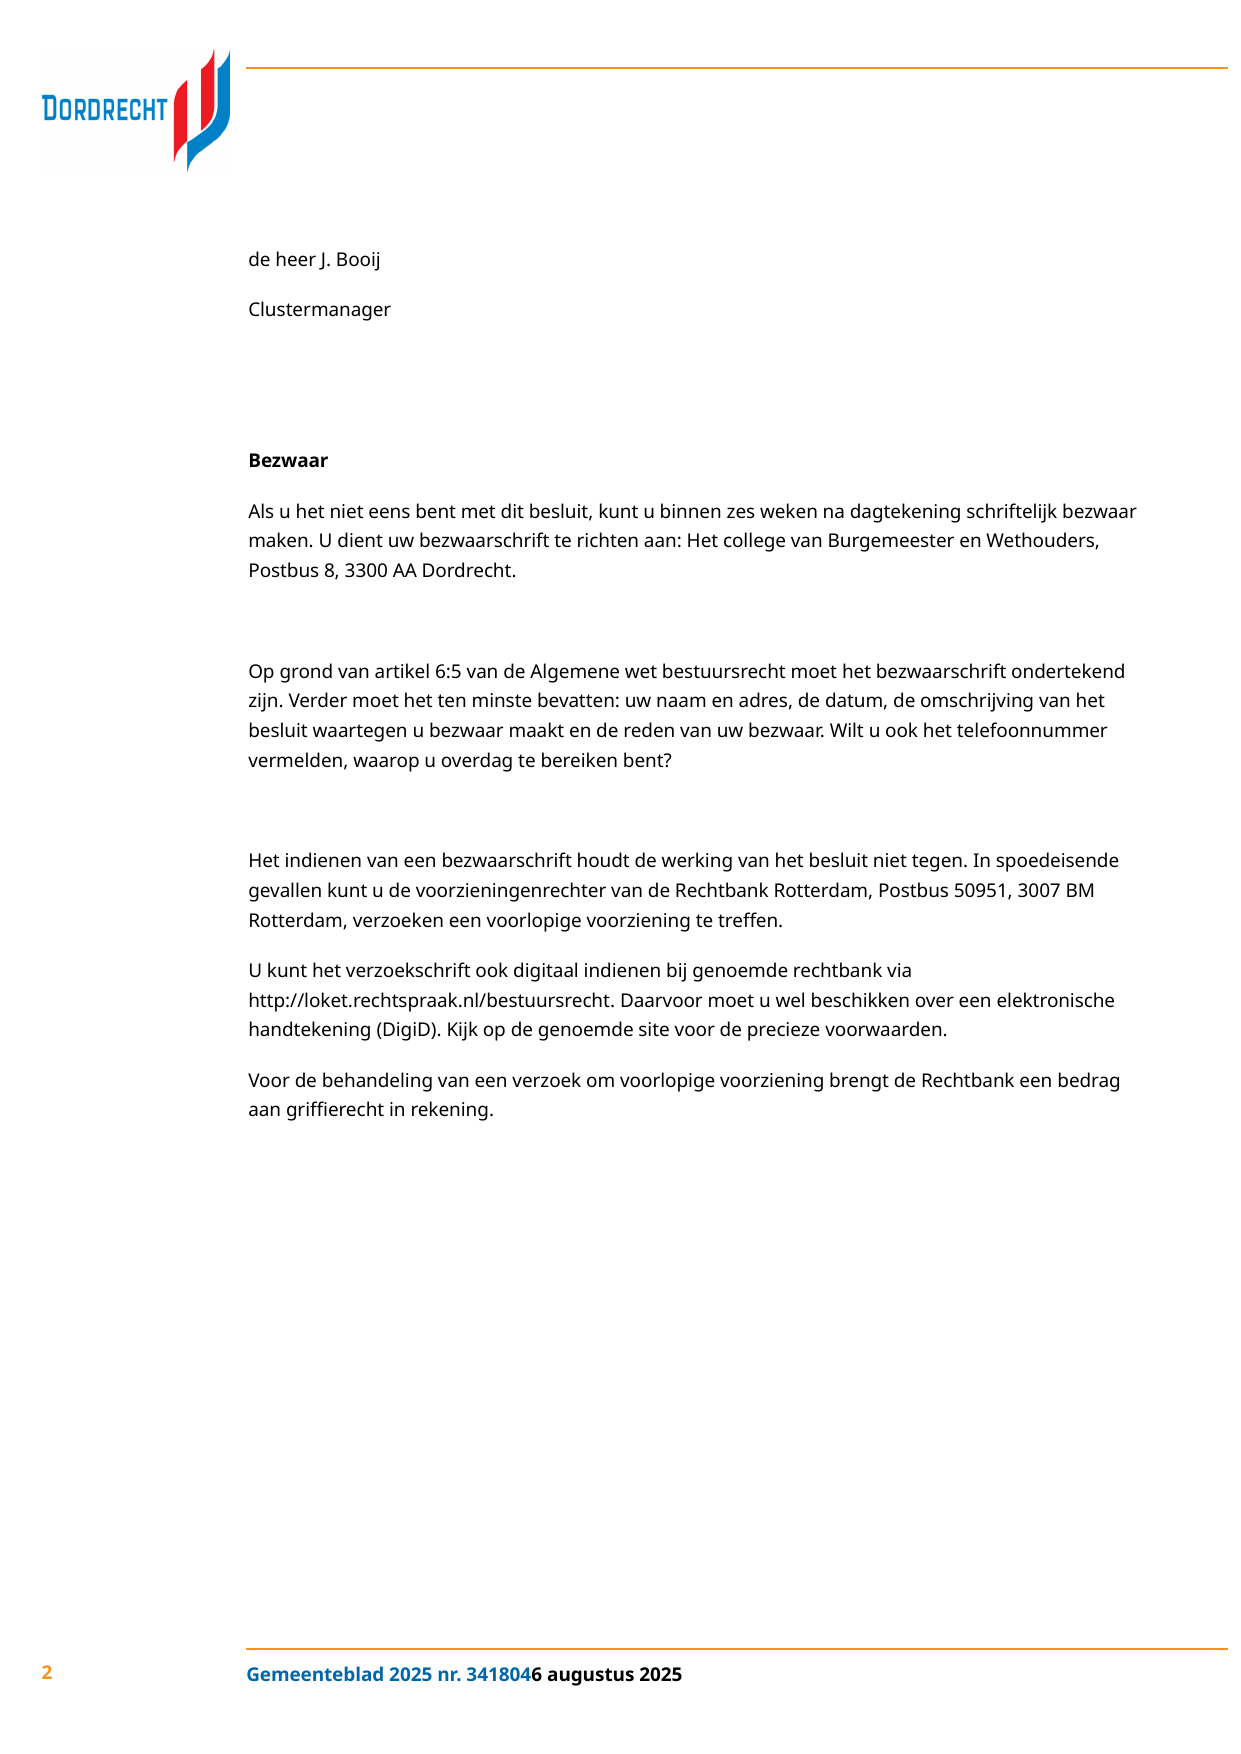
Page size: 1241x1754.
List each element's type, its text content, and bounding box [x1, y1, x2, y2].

text Het indienen van een bezwaarschrift houdt de werking van het besluit niet tegen. In spoedeisende gevallen kunt u de voorzieningenrechter van de Rechtbank Rotterdam, Postbus 50951, 3007 BM Rotterdam, verzoeken een voorlopige voorziening te treffen. [248, 848, 1152, 933]
text Op grond van artikel 6:5 van de Algemene wet bestuursrecht moet het bezwaarschrift ondertekend zijn. Verder moet het ten minste bevatten: uw naam en adres, de datum, de omschrijving van het besluit waartegen u bezwaar maakt en de reden van uw bezwaar. Wilt u ook het telefoonnummer vermelden, waarop u overdag te bereiken bent? [248, 658, 1152, 773]
text Bezwaar [248, 448, 1152, 473]
text U kunt het verzoekschrift ook digitaal indienen bij genoemde rechtbank via http://loket.rechtspraak.nl/bestuursrecht. Daarvoor moet u wel beschikken over een elektronische handtekening (DigiD). Kijk op de genoemde site voor de precieze voorwaarden. [248, 957, 1152, 1042]
text Clustermanager [248, 296, 1152, 322]
text Als u het niet eens bent met dit besluit, kunt u binnen zes weken na dagtekening schriftelijk bezwaar maken. U dient uw bezwaarschrift te richten aan: Het college van Burgemeester en Wethouders, Postbus 8, 3300 AA Dordrecht. [248, 498, 1152, 583]
text de heer J. Booij [248, 246, 1152, 272]
text Voor de behandeling van een verzoek om voorlopige voorziening brengt de Rechtbank een bedrag aan griffierecht in rekening. [248, 1067, 1152, 1122]
picture [41, 47, 231, 172]
